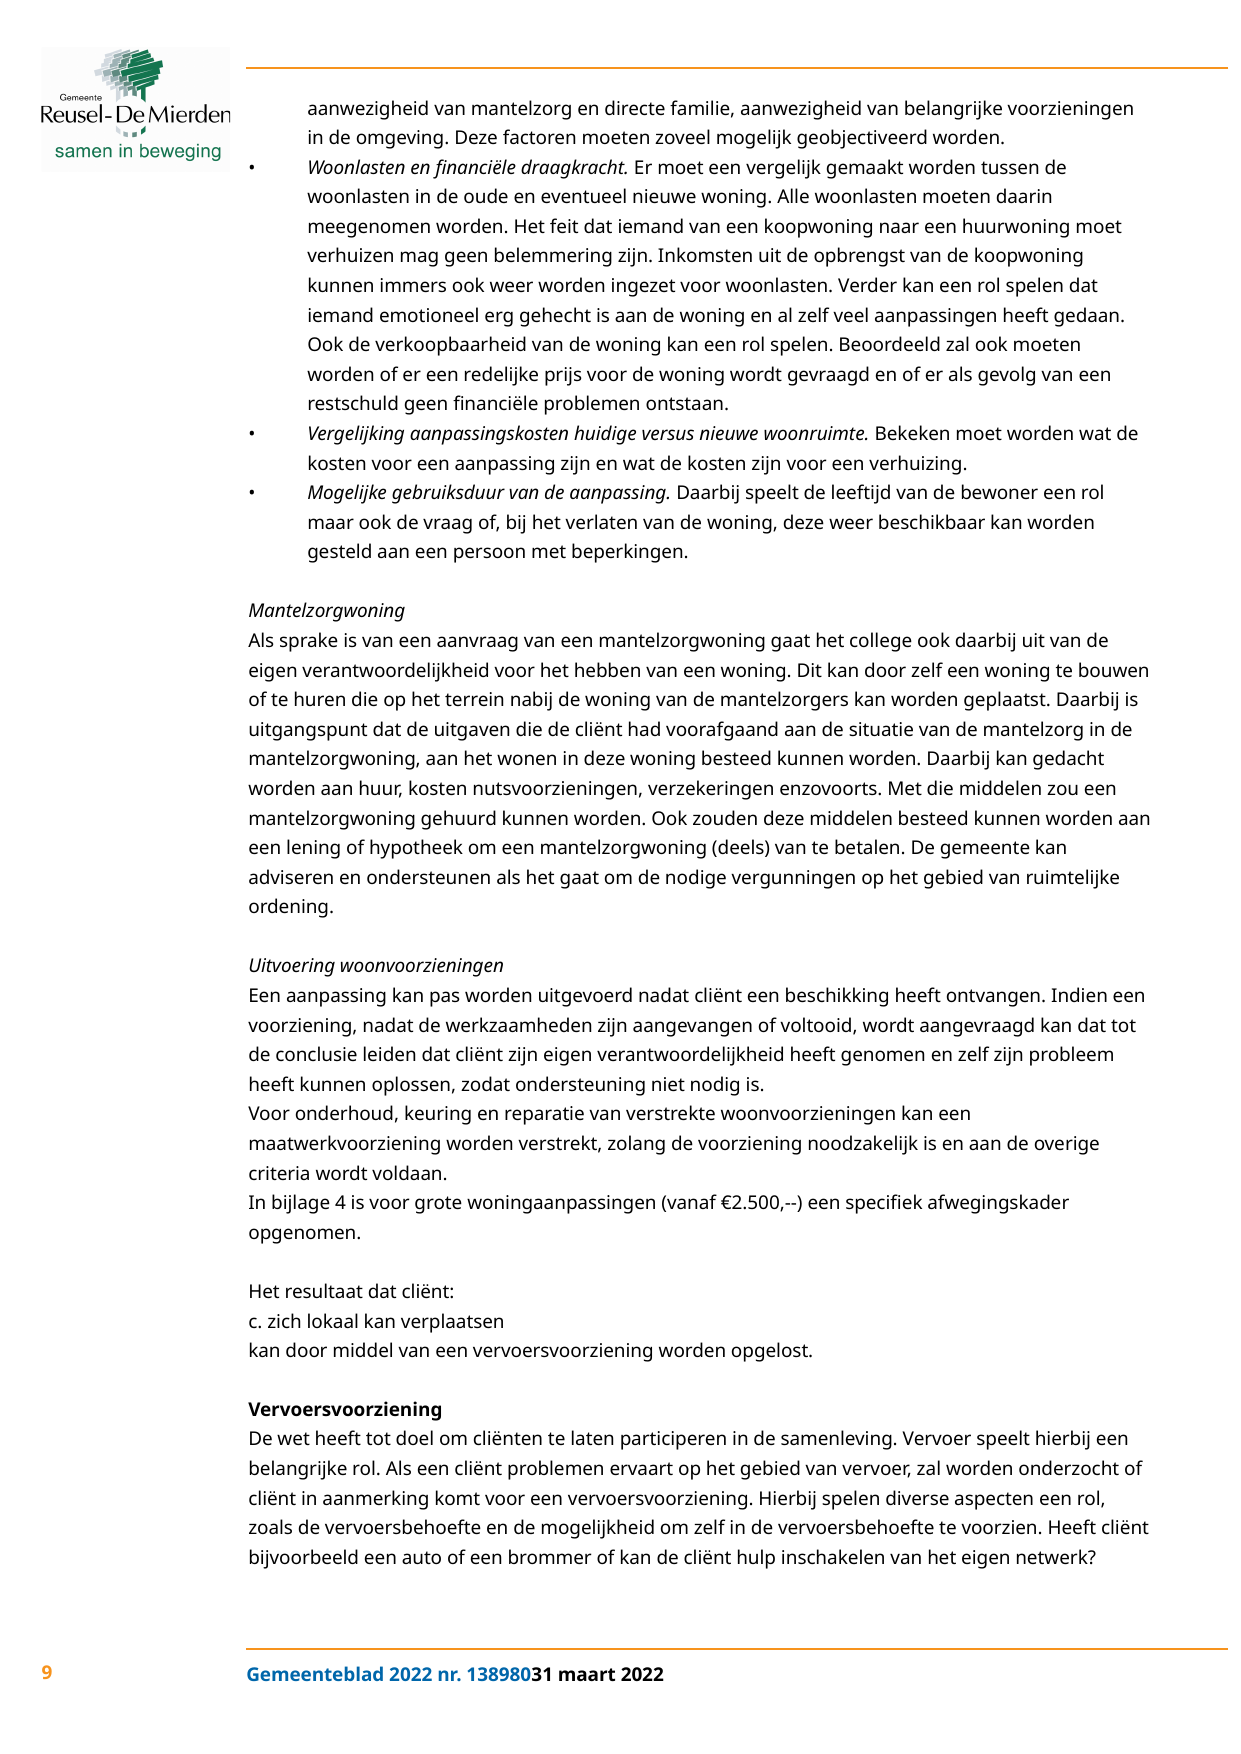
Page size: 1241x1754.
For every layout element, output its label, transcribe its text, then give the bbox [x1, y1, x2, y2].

text Uitvoering woonvoorzieningen [248, 953, 1152, 978]
list aanwezigheid van mantelzorg en directe familie, aanwezigheid van belangrijke voorzieningen in de omgeving. Deze factoren moeten zoveel mogelijk geobjectiveerd worden. [248, 95, 1152, 150]
text Als sprake is van een aanvraag van een mantelzorgwoning gaat het college ook daarbij uit van de eigen verantwoordelijkheid voor het hebben van een woning. Dit kan door zelf een woning te bouwen of te huren die op het terrein nabij de woning van de mantelzorgers kan worden geplaatst. Daarbij is uitgangspunt dat de uitgaven die de cliënt had voorafgaand aan de situatie van de mantelzorg in de mantelzorgwoning, aan het wonen in deze woning besteed kunnen worden. Daarbij kan gedacht worden aan huur, kosten nutsvoorzieningen, verzekeringen enzovoorts. Met die middelen zou een mantelzorgwoning gehuurd kunnen worden. Ook zouden deze middelen besteed kunnen worden aan een lening of hypotheek om een mantelzorgwoning (deels) van te betalen. De gemeente kan adviseren en ondersteunen als het gaat om de nodige vergunningen op het gebied van ruimtelijke ordening. [248, 627, 1152, 919]
text Een aanpassing kan pas worden uitgevoerd nadat cliënt een beschikking heeft ontvangen. Indien een voorziening, nadat de werkzaamheden zijn aangevangen of voltooid, wordt aangevraagd kan dat tot de conclusie leiden dat cliënt zijn eigen verantwoordelijkheid heeft genomen en zelf zijn probleem heeft kunnen oplossen, zodat ondersteuning niet nodig is. [248, 982, 1152, 1097]
text Mantelzorgwoning [248, 598, 1152, 623]
list Woonlasten en financiële draagkracht. Er moet een vergelijk gemaakt worden tussen de woonlasten in de oude en eventueel nieuwe woning. Alle woonlasten moeten daarin meegenomen worden. Het feit dat iemand van een koopwoning naar een huurwoning moet verhuizen mag geen belemmering zijn. Inkomsten uit de opbrengst van de koopwoning kunnen immers ook weer worden ingezet voor woonlasten. Verder kan een rol spelen dat iemand emotioneel erg gehecht is aan de woning en al zelf veel aanpassingen heeft gedaan. Ook de verkoopbaarheid van de woning kan een rol spelen. Beoordeeld zal ook moeten worden of er een redelijke prijs voor de woning wordt gevraagd en of er als gevolg van een restschuld geen financiële problemen ontstaan. [248, 154, 1152, 416]
text Voor onderhoud, keuring en reparatie van verstrekte woonvoorzieningen kan een maatwerkvoorziening worden verstrekt, zolang de voorziening noodzakelijk is en aan de overige criteria wordt voldaan. [248, 1101, 1152, 1186]
table_header Het resultaat dat cliënt: c. zich lokaal kan verplaatsen kan door middel van een vervoersvoorziening worden opgelost. [248, 1278, 1152, 1363]
list Mogelijke gebruiksduur van de aanpassing. Daarbij speelt de leeftijd van de bewoner een rol maar ook de vraag of, bij het verlaten van de woning, deze weer beschikbaar kan worden gesteld aan een persoon met beperkingen. [248, 479, 1152, 564]
text Vervoersvoorziening [248, 1396, 1152, 1422]
text De wet heeft tot doel om cliënten te laten participeren in de samenleving. Vervoer speelt hierbij een belangrijke rol. Als een cliënt problemen ervaart op het gebied van vervoer, zal worden onderzocht of cliënt in aanmerking komt voor een vervoersvoorziening. Hierbij spelen diverse aspecten een rol, zoals de vervoersbehoefte en de mogelijkheid om zelf in de vervoersbehoefte te voorzien. Heeft cliënt bijvoorbeeld een auto of een brommer of kan de cliënt hulp inschakelen van het eigen netwerk? [248, 1426, 1152, 1569]
list Vergelijking aanpassingskosten huidige versus nieuwe woonruimte. Bekeken moet worden wat de kosten voor een aanpassing zijn en wat de kosten zijn voor een verhuizing. [248, 420, 1152, 476]
text In bijlage 4 is voor grote woningaanpassingen (vanaf €2.500,--) een specifiek afwegingskader opgenomen. [248, 1189, 1152, 1245]
picture [41, 47, 231, 172]
